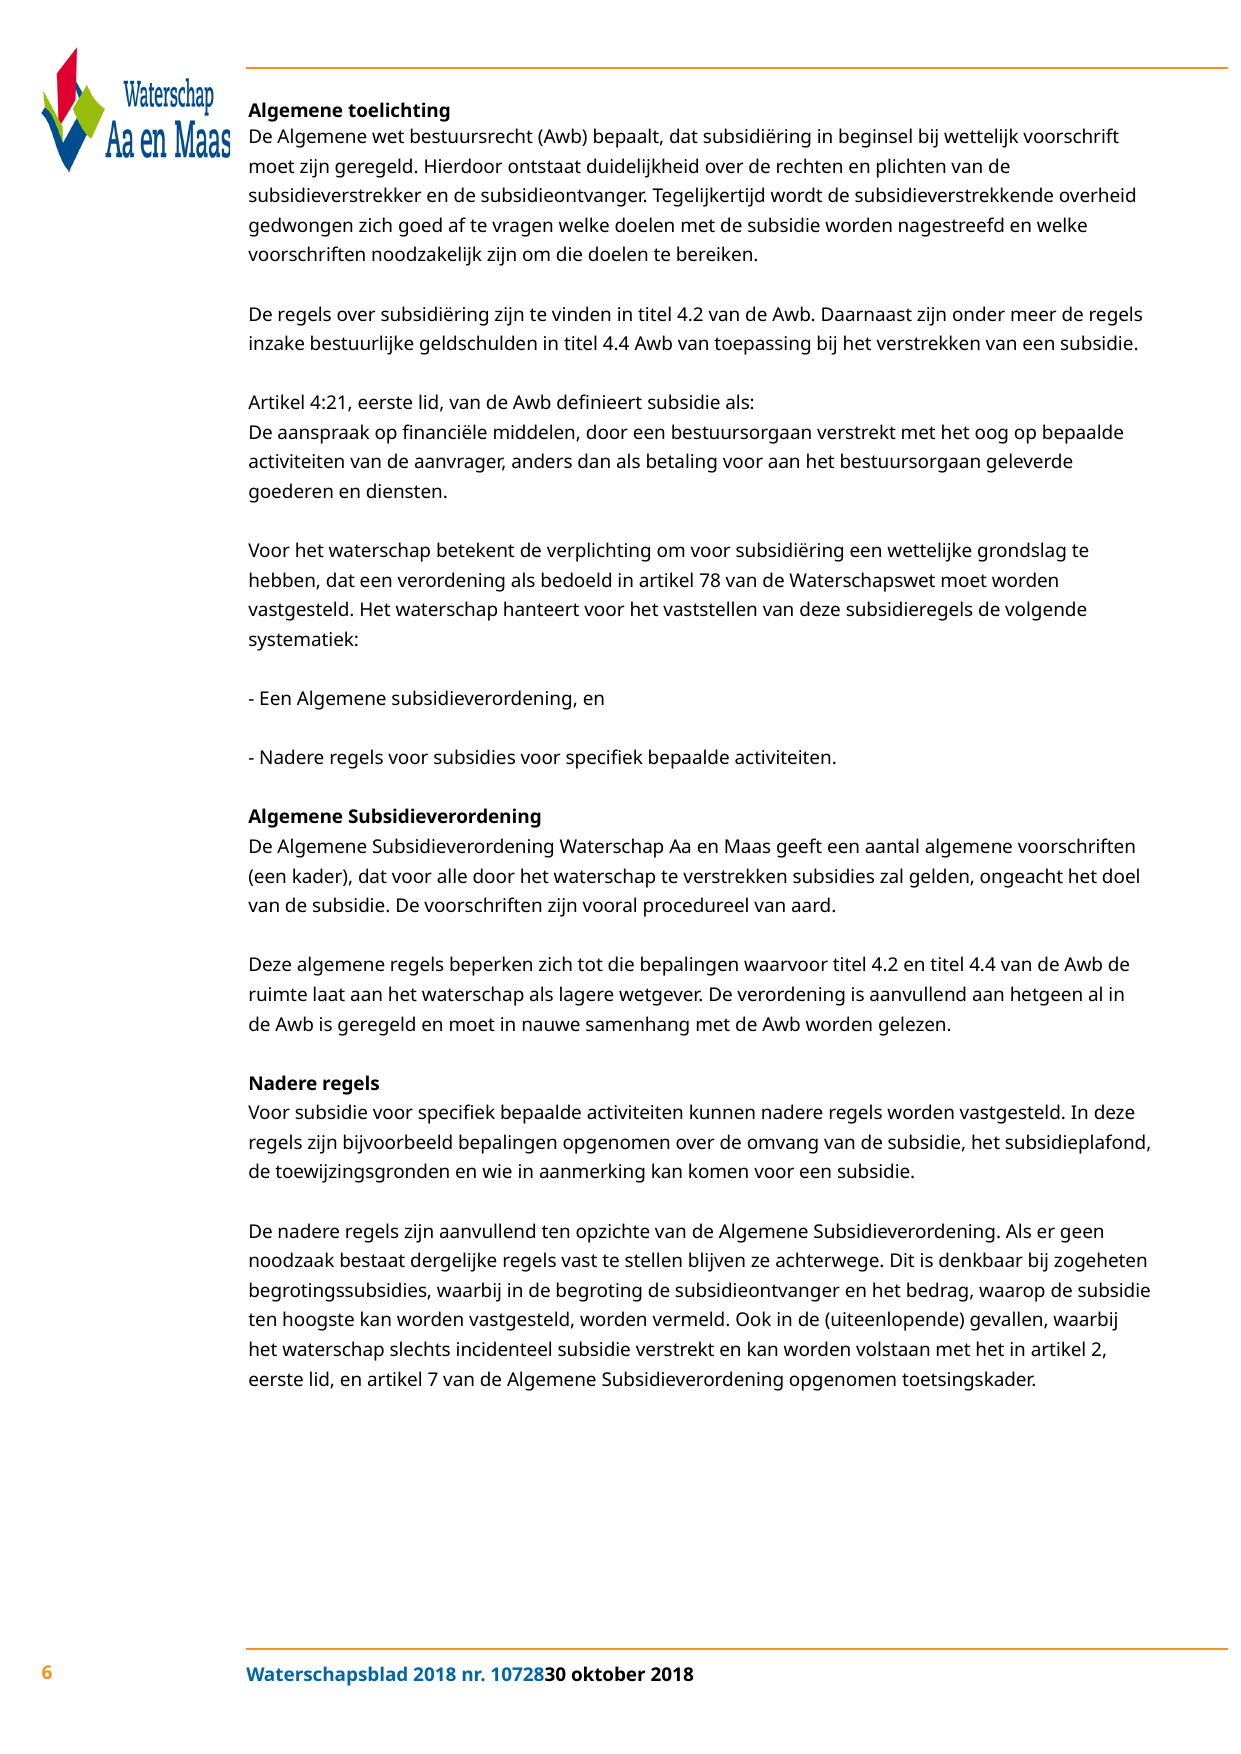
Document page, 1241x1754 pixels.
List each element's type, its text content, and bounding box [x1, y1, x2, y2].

text Voor subsidie voor specifiek bepaalde activiteiten kunnen nadere regels worden vastgesteld. In deze regels zijn bijvoorbeeld bepalingen opgenomen over de omvang van de subsidie, het subsidieplafond, de toewijzingsgronden en wie in aanmerking kan komen voor een subsidie. [248, 1099, 1152, 1184]
text - Een Algemene subsidieverordening, en [248, 685, 1152, 711]
text Voor het waterschap betekent de verplichting om voor subsidiëring een wettelijke grondslag te hebben, dat een verordening als bedoeld in artikel 78 van de Waterschapswet moet worden vastgesteld. Het waterschap hanteert voor het vaststellen van deze subsidieregels de volgende systematiek: [248, 537, 1152, 652]
text - Nadere regels voor subsidies voor specifiek bepaalde activiteiten. [248, 744, 1152, 770]
picture [41, 47, 231, 172]
text Algemene Subsidieverordening [248, 804, 1152, 829]
text De aanspraak op financiële middelen, door een bestuursorgaan verstrekt met het oog op bepaalde activiteiten van de aanvrager, anders dan als betaling voor aan het bestuursorgaan geleverde goederen en diensten. [248, 419, 1152, 504]
text Artikel 4:21, eerste lid, van de Awb definieert subsidie als: [248, 389, 1152, 415]
text Deze algemene regels beperken zich tot die bepalingen waarvoor titel 4.2 en titel 4.4 van de Awb de ruimte laat aan het waterschap als lagere wetgever. De verordening is aanvullend aan hetgeen al in de Awb is geregeld en moet in nauwe samenhang met de Awb worden gelezen. [248, 952, 1152, 1037]
text De Algemene wet bestuursrecht (Awb) bepaalt, dat subsidiëring in beginsel bij wettelijk voorschrift moet zijn geregeld. Hierdoor ontstaat duidelijkheid over de rechten en plichten van de subsidieverstrekker en de subsidieontvanger. Tegelijkertijd wordt de subsidieverstrekkende overheid gedwongen zich goed af te vragen welke doelen met de subsidie worden nagestreefd en welke voorschriften noodzakelijk zijn om die doelen te bereiken. [248, 123, 1152, 267]
text De regels over subsidiëring zijn te vinden in titel 4.2 van de Awb. Daarnaast zijn onder meer de regels inzake bestuurlijke geldschulden in titel 4.4 Awb van toepassing bij het verstrekken van een subsidie. [248, 301, 1152, 356]
text Nadere regels [248, 1070, 1152, 1096]
text De nadere regels zijn aanvullend ten opzichte van de Algemene Subsidieverordening. Als er geen noodzaak bestaat dergelijke regels vast te stellen blijven ze achterwege. Dit is denkbaar bij zogeheten begrotingssubsidies, waarbij in de begroting de subsidieontvanger en het bedrag, waarop de subsidie ten hoogste kan worden vastgesteld, worden vermeld. Ook in de (uiteenlopende) gevallen, waarbij het waterschap slechts incidenteel subsidie verstrekt en kan worden volstaan met het in artikel 2, eerste lid, en artikel 7 van de Algemene Subsidieverordening opgenomen toetsingskader. [248, 1218, 1152, 1392]
text De Algemene Subsidieverordening Waterschap Aa en Maas geeft een aantal algemene voorschriften (een kader), dat voor alle door het waterschap te verstrekken subsidies zal gelden, ongeacht het doel van de subsidie. De voorschriften zijn vooral procedureel van aard. [248, 833, 1152, 918]
text Algemene toelichting [248, 95, 1152, 123]
